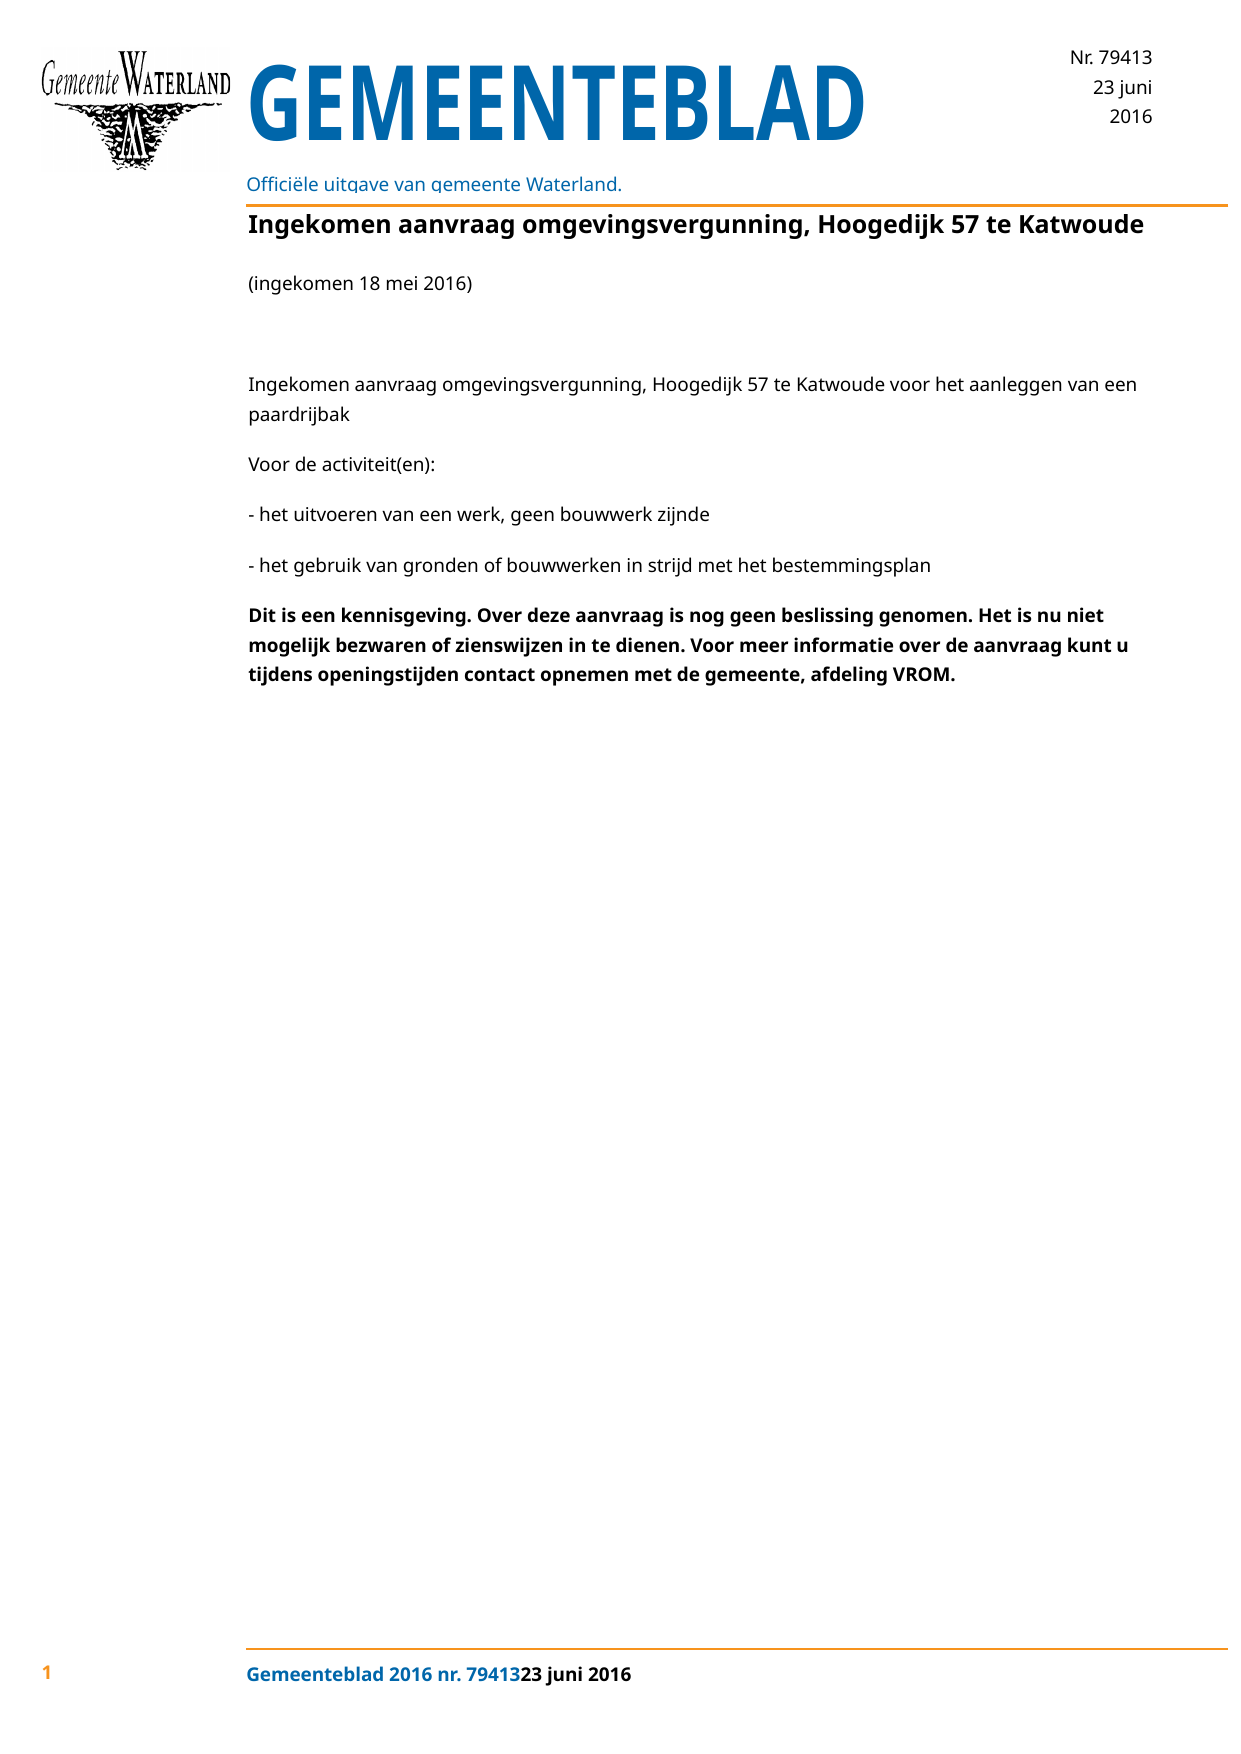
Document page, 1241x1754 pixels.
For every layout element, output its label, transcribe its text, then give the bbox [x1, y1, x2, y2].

text Ingekomen aanvraag omgevingsvergunning, Hoogedijk 57 te Katwoude voor het aanleggen van een paardrijbak [248, 371, 1152, 426]
text - het uitvoeren van een werk, geen bouwwerk zijnde [248, 502, 1152, 527]
text Voor de activiteit(en): [248, 451, 1152, 477]
text Ingekomen aanvraag omgevingsvergunning, Hoogedijk 57 te Katwoude [248, 207, 1152, 241]
picture [41, 47, 231, 172]
text - het gebruik van gronden of bouwwerken in strijd met het bestemmingsplan [248, 552, 1152, 578]
text (ingekomen 18 mei 2016) [248, 270, 1152, 296]
text Dit is een kennisgeving. Over deze aanvraag is nog geen beslissing genomen. Het is nu niet mogelijk bezwaren of zienswijzen in te dienen. Voor meer informatie over de aanvraag kunt u tijdens openingstijden contact opnemen met de gemeente, afdeling VROM. [248, 602, 1152, 687]
